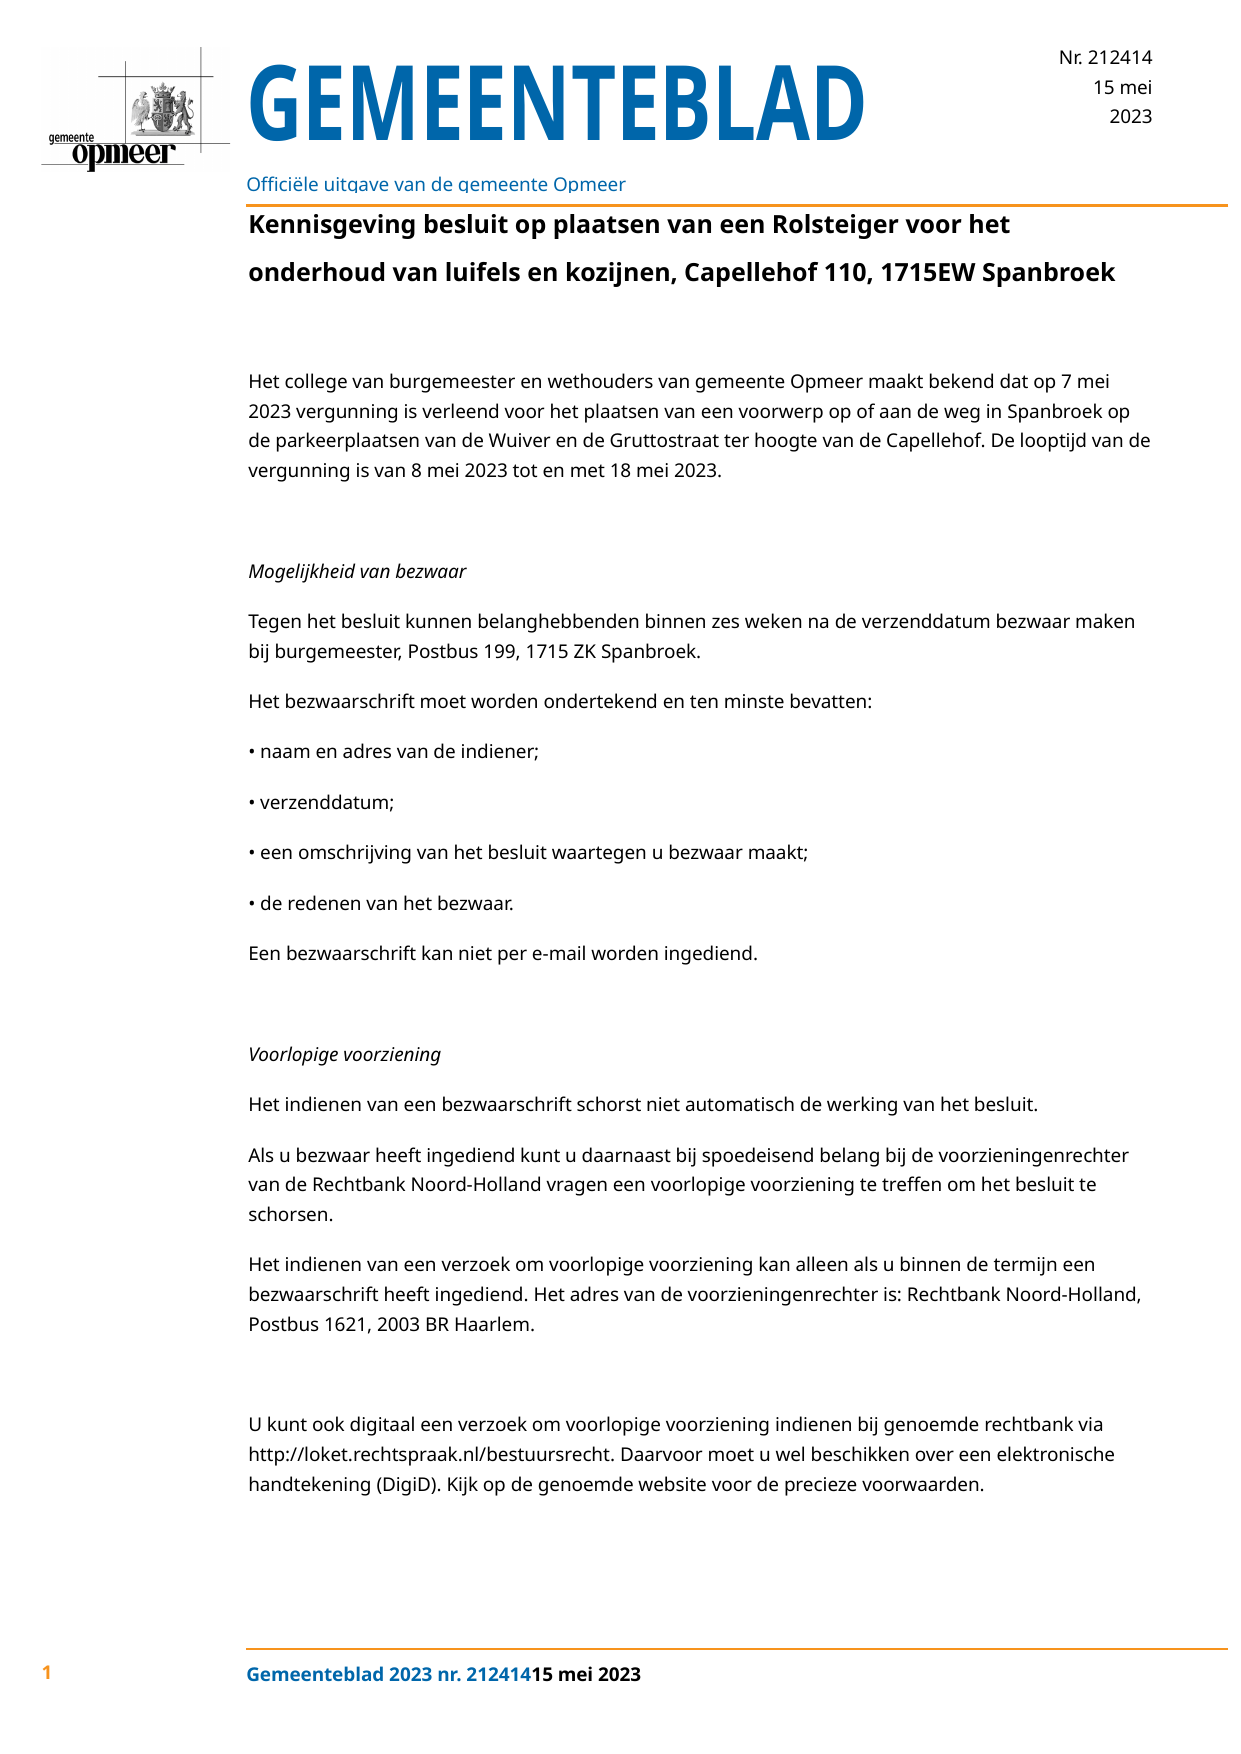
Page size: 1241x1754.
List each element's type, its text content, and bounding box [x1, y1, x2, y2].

text Het bezwaarschrift moet worden ondertekend en ten minste bevatten: [248, 688, 1152, 714]
text U kunt ook digitaal een verzoek om voorlopige voorziening indienen bij genoemde rechtbank via http://loket.rechtspraak.nl/bestuursrecht. Daarvoor moet u wel beschikken over een elektronische handtekening (DigiD). Kijk op de genoemde website voor de precieze voorwaarden. [248, 1412, 1152, 1497]
text • de redenen van het bezwaar. [248, 890, 1152, 916]
text Kennisgeving besluit op plaatsen van een Rolsteiger voor het onderhoud van luifels en kozijnen, Capellehof 110, 1715EW Spanbroek [248, 207, 1152, 288]
picture [41, 47, 231, 172]
text Voorlopige voorziening [248, 1041, 1152, 1067]
text • naam en adres van de indiener; [248, 739, 1152, 764]
text Mogelijkheid van bezwaar [248, 558, 1152, 584]
text • een omschrijving van het besluit waartegen u bezwaar maakt; [248, 839, 1152, 865]
text Een bezwaarschrift kan niet per e-mail worden ingediend. [248, 940, 1152, 966]
text Het indienen van een verzoek om voorlopige voorziening kan alleen als u binnen de termijn een bezwaarschrift heeft ingediend. Het adres van de voorzieningenrechter is: Rechtbank Noord-Holland, Postbus 1621, 2003 BR Haarlem. [248, 1252, 1152, 1337]
text Tegen het besluit kunnen belanghebbenden binnen zes weken na de verzenddatum bezwaar maken bij burgemeester, Postbus 199, 1715 ZK Spanbroek. [248, 608, 1152, 664]
text Als u bezwaar heeft ingediend kunt u daarnaast bij spoedeisend belang bij de voorzieningenrechter van de Rechtbank Noord-Holland vragen een voorlopige voorziening te treffen om het besluit te schorsen. [248, 1142, 1152, 1227]
text Het college van burgemeester en wethouders van gemeente Opmeer maakt bekend dat op 7 mei 2023 vergunning is verleend voor het plaatsen van een voorwerp op of aan de weg in Spanbroek op de parkeerplaatsen van de Wuiver en de Gruttostraat ter hoogte van de Capellehof. De looptijd van de vergunning is van 8 mei 2023 tot en met 18 mei 2023. [248, 368, 1152, 483]
text Het indienen van een bezwaarschrift schorst niet automatisch de werking van het besluit. [248, 1092, 1152, 1117]
text • verzenddatum; [248, 789, 1152, 815]
